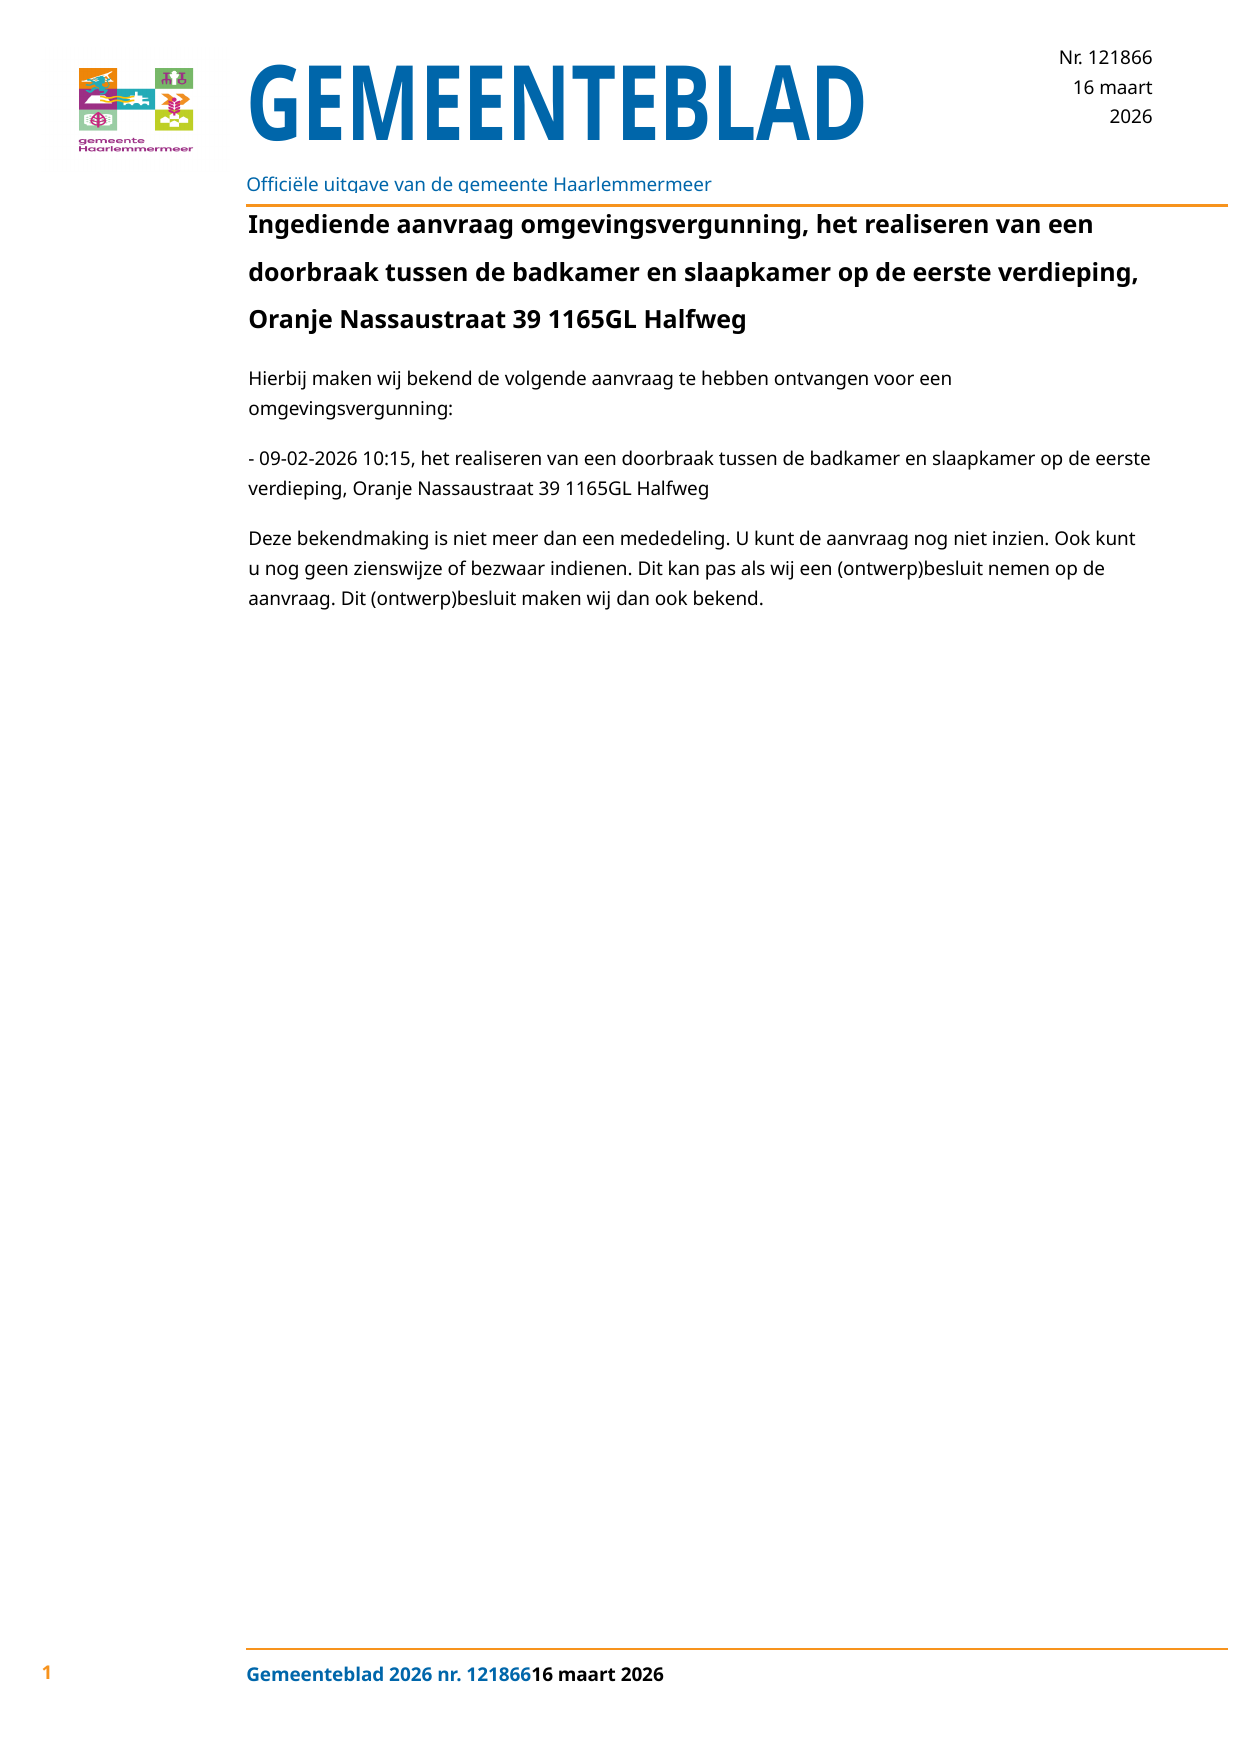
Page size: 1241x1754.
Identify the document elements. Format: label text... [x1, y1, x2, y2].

text - 09-02-2026 10:15, het realiseren van een doorbraak tussen de badkamer en slaapkamer op de eerste verdieping, Oranje Nassaustraat 39 1165GL Halfweg [248, 446, 1152, 501]
text Deze bekendmaking is niet meer dan een mededeling. U kunt de aanvraag nog niet inzien. Ook kunt u nog geen zienswijze of bezwaar indienen. Dit kan pas als wij een (ontwerp)besluit nemen op de aanvraag. Dit (ontwerp)besluit maken wij dan ook bekend. [248, 526, 1152, 610]
picture [41, 47, 231, 172]
text Ingediende aanvraag omgevingsvergunning, het realiseren van een doorbraak tussen de badkamer en slaapkamer op de eerste verdieping, Oranje Nassaustraat 39 1165GL Halfweg [248, 207, 1152, 336]
text Hierbij maken wij bekend de volgende aanvraag te hebben ontvangen voor een omgevingsvergunning: [248, 366, 1152, 421]
